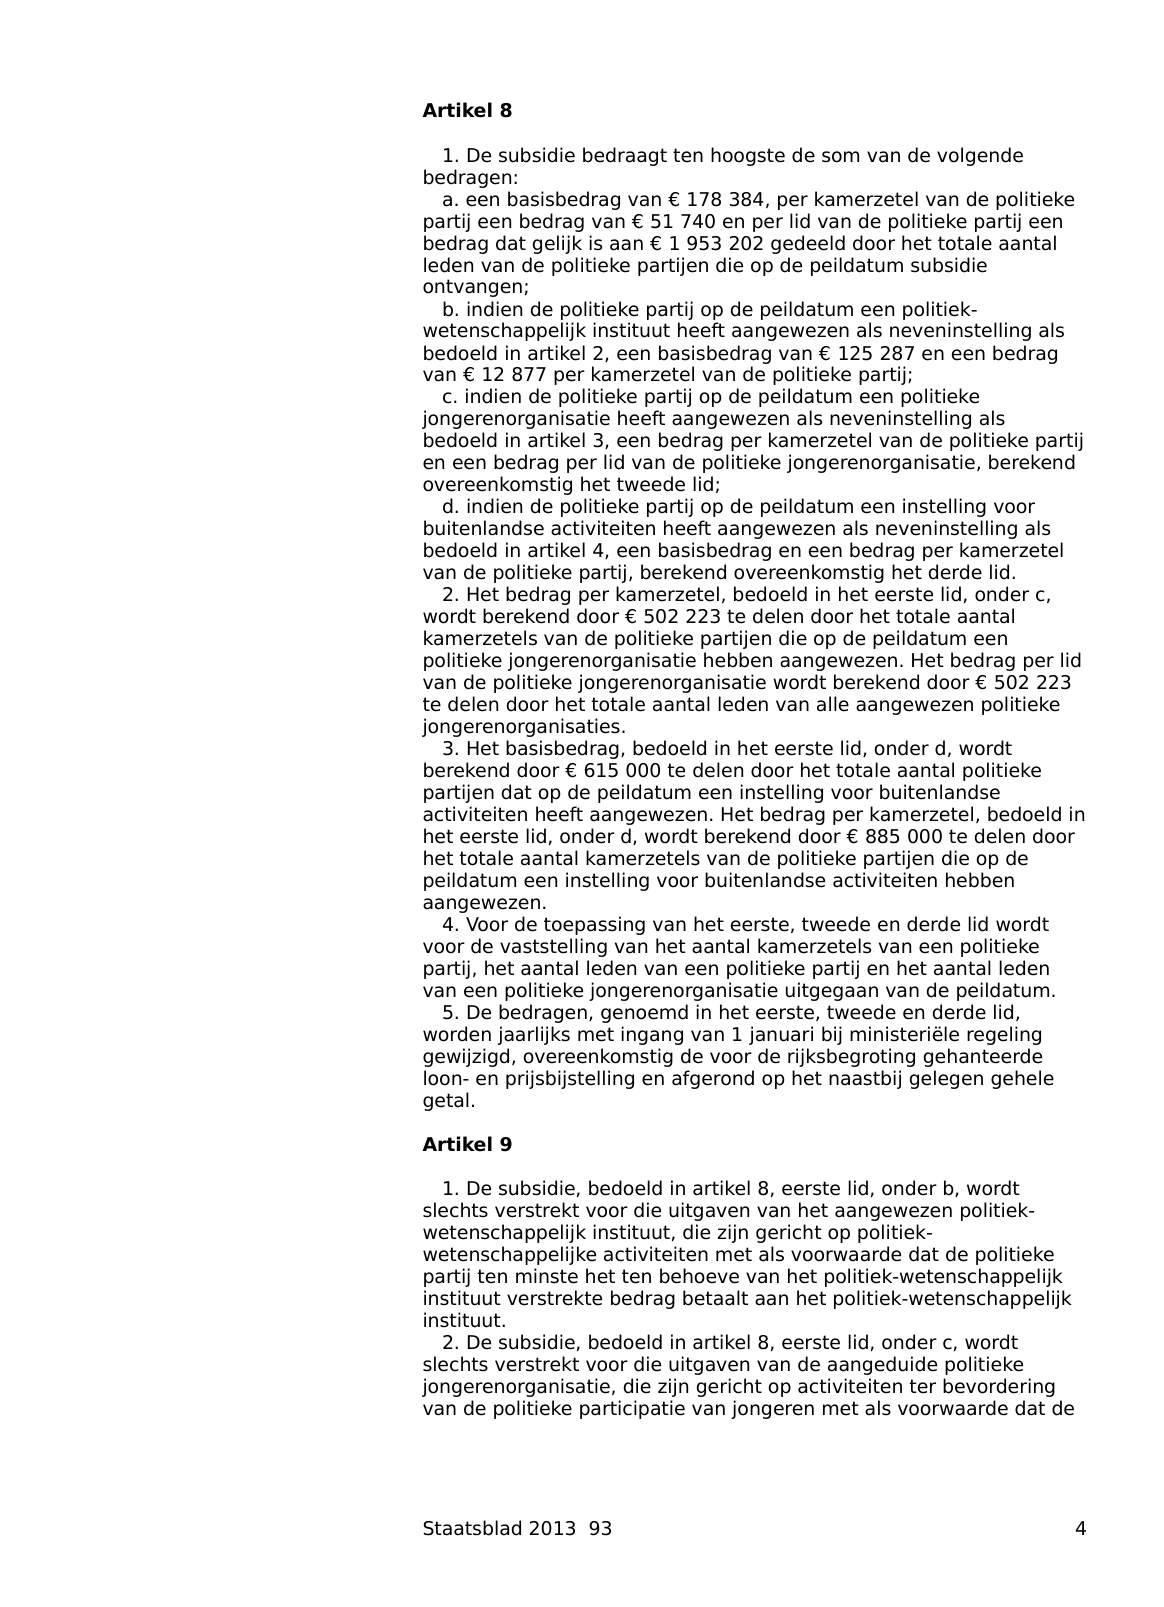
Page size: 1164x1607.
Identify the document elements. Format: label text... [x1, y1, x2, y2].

text 2. De subsidie, bedoeld in artikel 8, eerste lid, onder c, wordt slechts verstrekt voor die uitgaven van de aangeduide politieke jongerenorganisatie, die zijn gericht op activiteiten ter bevordering van de politieke participatie van jongeren met als voorwaarde dat de [422, 1332, 1087, 1420]
text b. indien de politieke partij op de peildatum een politiek-wetenschappelijk instituut heeft aangewezen als neveninstelling als bedoeld in artikel 2, een basisbedrag van € 125 287 en een bedrag van € 12 877 per kamerzetel van de politieke partij; [422, 298, 1087, 386]
text d. indien de politieke partij op de peildatum een instelling voor buitenlandse activiteiten heeft aangewezen als neveninstelling als bedoeld in artikel 4, een basisbedrag en een bedrag per kamerzetel van de politieke partij, berekend overeenkomstig het derde lid. [422, 496, 1087, 584]
text 1. De subsidie bedraagt ten hoogste de som van de volgende bedragen: [422, 144, 1087, 188]
text a. een basisbedrag van € 178 384, per kamerzetel van de politieke partij een bedrag van € 51 740 en per lid van de politieke partij een bedrag dat gelijk is aan € 1 953 202 gedeeld door het totale aantal leden van de politieke partijen die op de peildatum subsidie ontvangen; [422, 188, 1087, 298]
text 3. Het basisbedrag, bedoeld in het eerste lid, onder d, wordt berekend door € 615 000 te delen door het totale aantal politieke partijen dat op de peildatum een instelling voor buitenlandse activiteiten heeft aangewezen. Het bedrag per kamerzetel, bedoeld in het eerste lid, onder d, wordt berekend door € 885 000 te delen door het totale aantal kamerzetels van de politieke partijen die op de peildatum een instelling voor buitenlandse activiteiten hebben aangewezen. [422, 738, 1087, 914]
text c. indien de politieke partij op de peildatum een politieke jongerenorganisatie heeft aangewezen als neveninstelling als bedoeld in artikel 3, een bedrag per kamerzetel van de politieke partij en een bedrag per lid van de politieke jongerenorganisatie, berekend overeenkomstig het tweede lid; [422, 386, 1087, 496]
text 2. Het bedrag per kamerzetel, bedoeld in het eerste lid, onder c, wordt berekend door € 502 223 te delen door het totale aantal kamerzetels van de politieke partijen die op de peildatum een politieke jongerenorganisatie hebben aangewezen. Het bedrag per lid van de politieke jongerenorganisatie wordt berekend door € 502 223 te delen door het totale aantal leden van alle aangewezen politieke jongerenorganisaties. [422, 584, 1087, 738]
text 5. De bedragen, genoemd in het eerste, tweede en derde lid, worden jaarlijks met ingang van 1 januari bij ministeriële regeling gewijzigd, overeenkomstig de voor de rijksbegroting gehanteerde loon- en prijsbijstelling en afgerond op het naastbij gelegen gehele getal. [422, 1002, 1087, 1112]
subtitle Artikel 9 [422, 1134, 1087, 1156]
text 4. Voor de toepassing van het eerste, tweede en derde lid wordt voor de vaststelling van het aantal kamerzetels van een politieke partij, het aantal leden van een politieke partij en het aantal leden van een politieke jongerenorganisatie uitgegaan van de peildatum. [422, 914, 1087, 1002]
text 1. De subsidie, bedoeld in artikel 8, eerste lid, onder b, wordt slechts verstrekt voor die uitgaven van het aangewezen politiek-wetenschappelijk instituut, die zijn gericht op politiek-wetenschappelijke activiteiten met als voorwaarde dat de politieke partij ten minste het ten behoeve van het politiek-wetenschappelijk instituut verstrekte bedrag betaalt aan het politiek-wetenschappelijk instituut. [422, 1178, 1087, 1332]
subtitle Artikel 8 [422, 100, 1087, 122]
